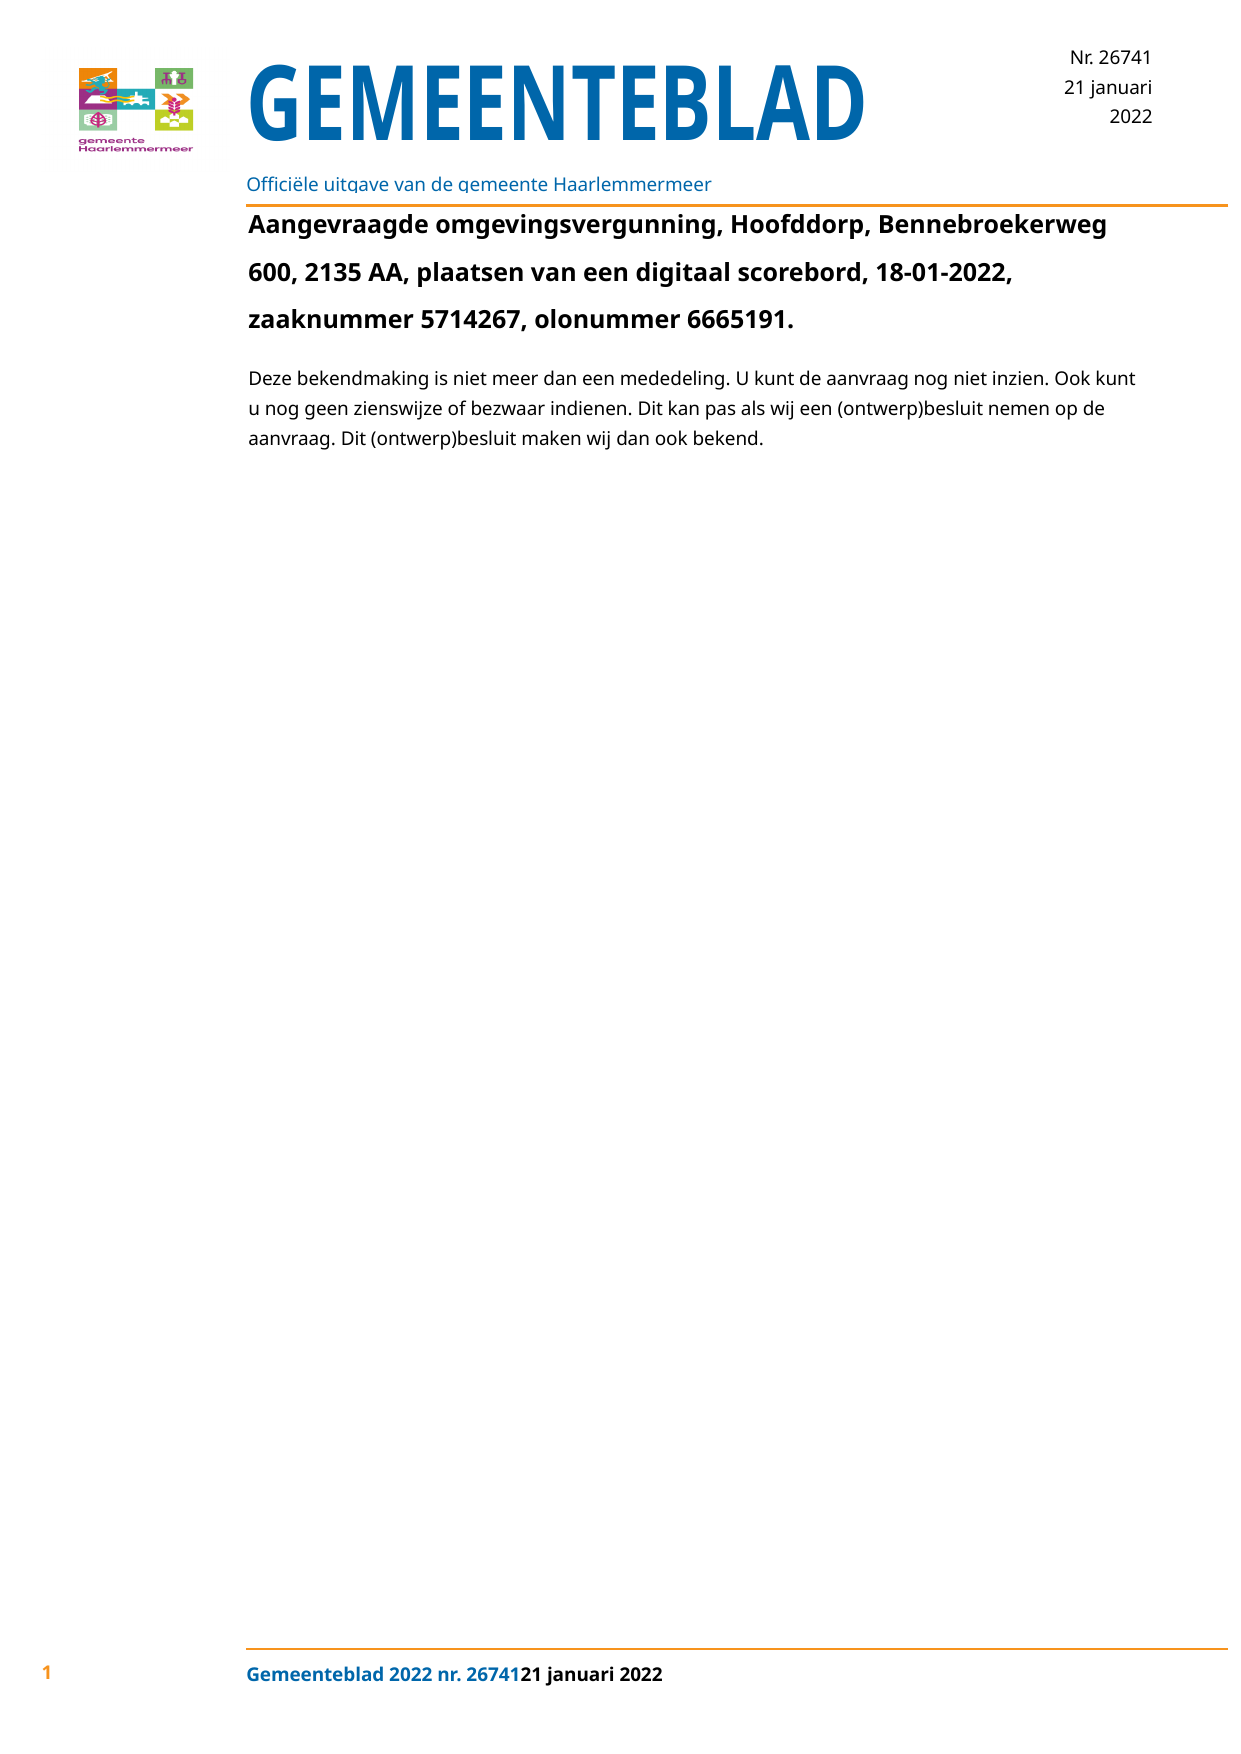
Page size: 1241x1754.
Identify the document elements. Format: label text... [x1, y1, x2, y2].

picture [41, 47, 231, 172]
text Aangevraagde omgevingsvergunning, Hoofddorp, Bennebroekerweg 600, 2135 AA, plaatsen van een digitaal scorebord, 18-01-2022, zaaknummer 5714267, olonummer 6665191. [248, 207, 1152, 336]
text Deze bekendmaking is niet meer dan een mededeling. U kunt de aanvraag nog niet inzien. Ook kunt u nog geen zienswijze of bezwaar indienen. Dit kan pas als wij een (ontwerp)besluit nemen op de aanvraag. Dit (ontwerp)besluit maken wij dan ook bekend. [248, 366, 1152, 450]
